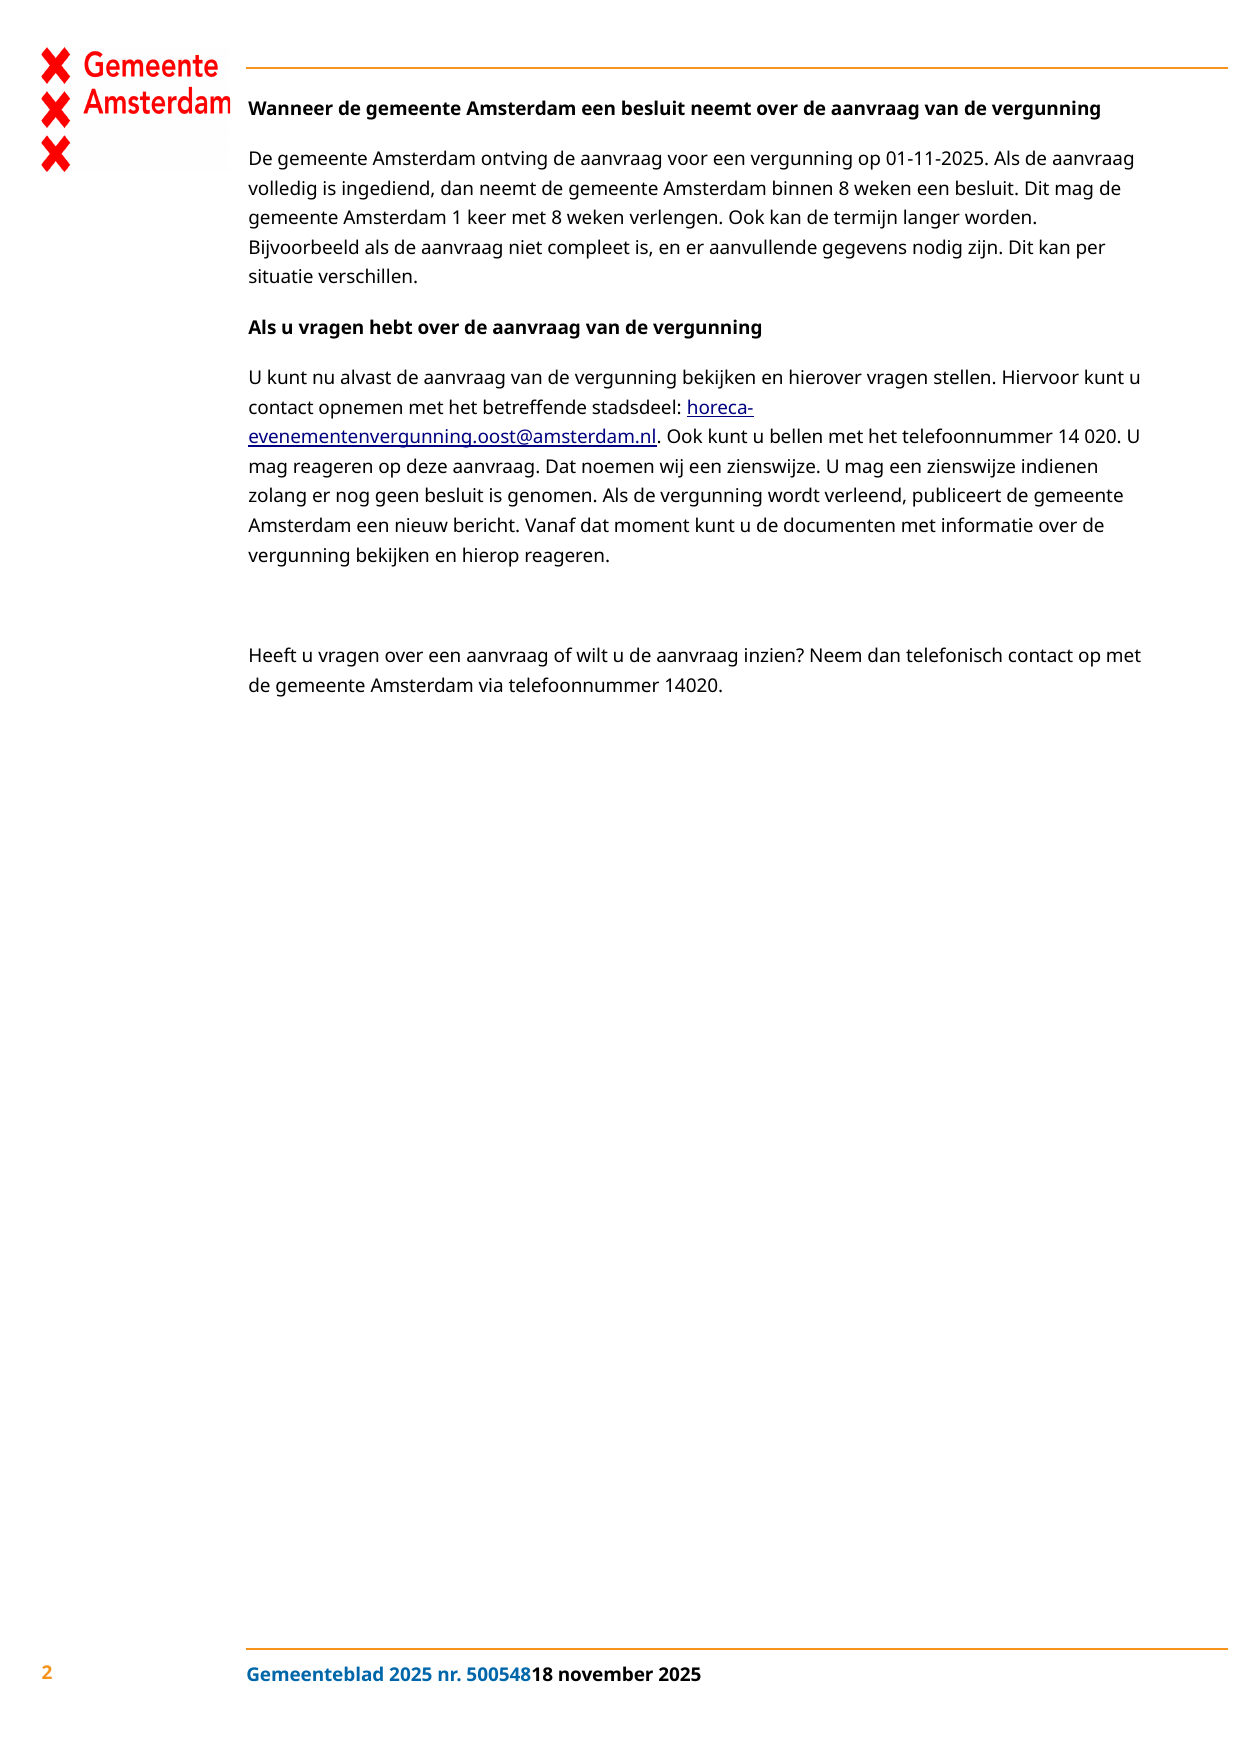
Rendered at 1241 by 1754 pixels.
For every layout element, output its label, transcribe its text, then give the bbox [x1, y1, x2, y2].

text U kunt nu alvast de aanvraag van de vergunning bekijken en hierover vragen stellen. Hiervoor kunt u contact opnemen met het betreffende stadsdeel: horeca-evenementenvergunning.oost@amsterdam.nl. Ook kunt u bellen met het telefoonnummer 14 020. U mag reageren op deze aanvraag. Dat noemen wij een zienswijze. U mag een zienswijze indienen zolang er nog geen besluit is genomen. Als de vergunning wordt verleend, publiceert de gemeente Amsterdam een nieuw bericht. Vanaf dat moment kunt u de documenten met informatie over de vergunning bekijken en hierop reageren. [248, 364, 1152, 568]
picture [41, 47, 231, 172]
text Als u vragen hebt over de aanvraag van de vergunning [248, 314, 1152, 340]
text De gemeente Amsterdam ontving de aanvraag voor een vergunning op 01-11-2025. Als de aanvraag volledig is ingediend, dan neemt de gemeente Amsterdam binnen 8 weken een besluit. Dit mag de gemeente Amsterdam 1 keer met 8 weken verlengen. Ook kan de termijn langer worden. Bijvoorbeeld als de aanvraag niet compleet is, en er aanvullende gegevens nodig zijn. Dit kan per situatie verschillen. [248, 145, 1152, 289]
text Wanneer de gemeente Amsterdam een besluit neemt over de aanvraag van de vergunning [248, 95, 1152, 121]
text Heeft u vragen over een aanvraag of wilt u de aanvraag inzien? Neem dan telefonisch contact op met de gemeente Amsterdam via telefoonnummer 14020. [248, 643, 1152, 698]
